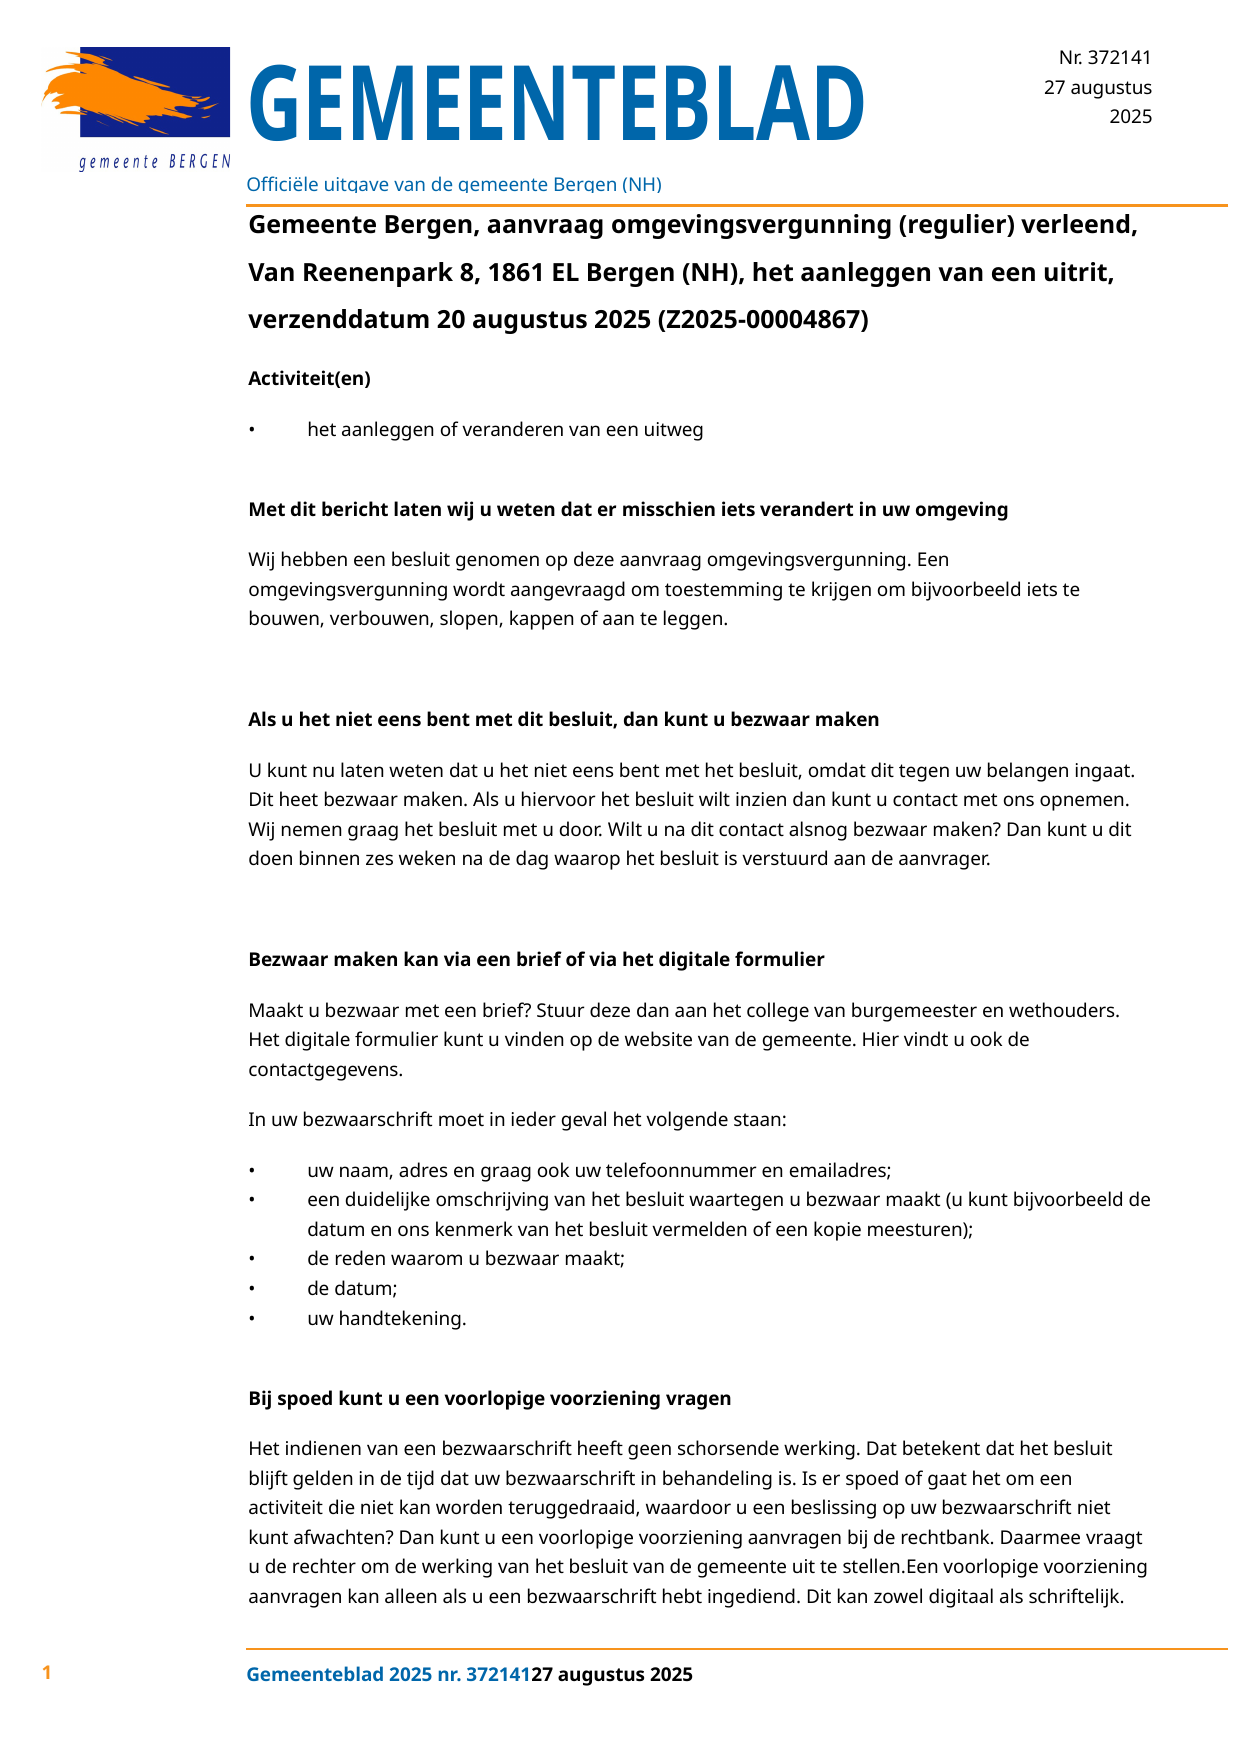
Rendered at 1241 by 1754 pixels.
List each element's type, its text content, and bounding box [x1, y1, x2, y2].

list de reden waarom u bezwaar maakt; [248, 1246, 1152, 1271]
text Bij spoed kunt u een voorlopige voorziening vragen [248, 1385, 1152, 1410]
text Activiteit(en) [248, 366, 1152, 391]
text Met dit bericht laten wij u weten dat er misschien iets verandert in uw omgeving [248, 496, 1152, 522]
list een duidelijke omschrijving van het besluit waartegen u bezwaar maakt (u kunt bijvoorbeeld de datum en ons kenmerk van het besluit vermelden of een kopie meesturen); [248, 1186, 1152, 1242]
list uw naam, adres en graag ook uw telefoonnummer en emailadres; [248, 1157, 1152, 1182]
text U kunt nu laten weten dat u het niet eens bent met het besluit, omdat dit tegen uw belangen ingaat. Dit heet bezwaar maken. Als u hiervoor het besluit wilt inzien dan kunt u contact met ons opnemen. Wij nemen graag het besluit met u door. Wilt u na dit contact alsnog bezwaar maken? Dan kunt u dit doen binnen zes weken na de dag waarop het besluit is verstuurd aan de aanvrager. [248, 757, 1152, 871]
text Het indienen van een bezwaarschrift heeft geen schorsende werking. Dat betekent dat het besluit blijft gelden in de tijd dat uw bezwaarschrift in behandeling is. Is er spoed of gaat het om een activiteit die niet kan worden teruggedraaid, waardoor u een beslissing op uw bezwaarschrift niet kunt afwachten? Dan kunt u een voorlopige voorziening aanvragen bij de rechtbank. Daarmee vraagt u de rechter om de werking van het besluit van de gemeente uit te stellen.Een voorlopige voorziening aanvragen kan alleen als u een bezwaarschrift hebt ingediend. Dit kan zowel digitaal als schriftelijk. [248, 1435, 1152, 1609]
text Maakt u bezwaar met een brief? Stuur deze dan aan het college van burgemeester en wethouders. Het digitale formulier kunt u vinden op de website van de gemeente. Hier vindt u ook de contactgegevens. [248, 997, 1152, 1082]
list het aanleggen of veranderen van een uitweg [248, 416, 1152, 442]
text In uw bezwaarschrift moet in ieder geval het volgende staan: [248, 1106, 1152, 1132]
picture [41, 47, 231, 172]
text Als u het niet eens bent met dit besluit, dan kunt u bezwaar maken [248, 706, 1152, 732]
list de datum; [248, 1275, 1152, 1301]
text Bezwaar maken kan via een brief of via het digitale formulier [248, 946, 1152, 972]
text Gemeente Bergen, aanvraag omgevingsvergunning (regulier) verleend, Van Reenenpark 8, 1861 EL Bergen (NH), het aanleggen van een uitrit, verzenddatum 20 augustus 2025 (Z2025-00004867) [248, 207, 1152, 336]
text Wij hebben een besluit genomen op deze aanvraag omgevingsvergunning. Een omgevingsvergunning wordt aangevraagd om toestemming te krijgen om bijvoorbeeld iets te bouwen, verbouwen, slopen, kappen of aan te leggen. [248, 546, 1152, 631]
list uw handtekening. [248, 1305, 1152, 1330]
